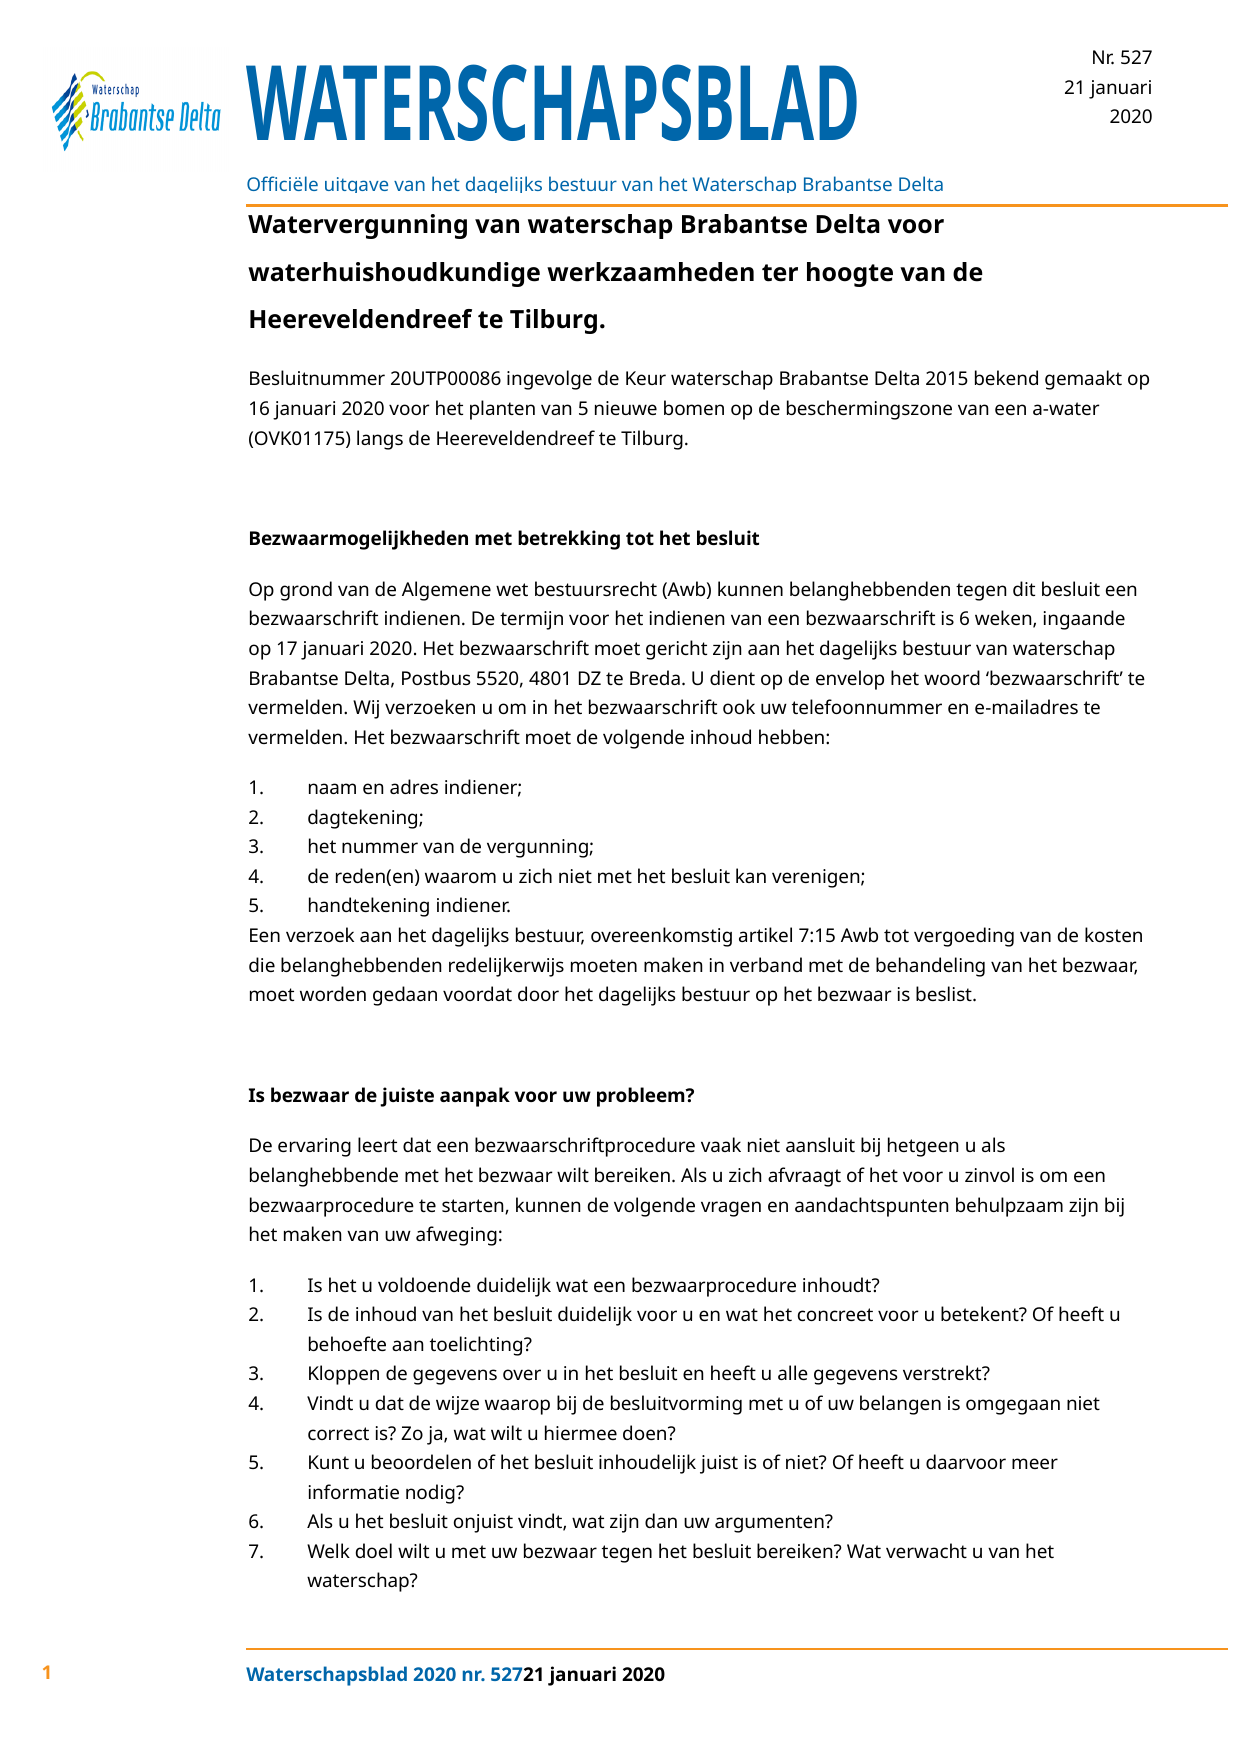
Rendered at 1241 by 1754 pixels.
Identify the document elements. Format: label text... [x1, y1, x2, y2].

list het nummer van de vergunning; [248, 833, 1152, 859]
picture [41, 47, 231, 172]
list de reden(en) waarom u zich niet met het besluit kan verenigen; [248, 863, 1152, 889]
text Watervergunning van waterschap Brabantse Delta voor waterhuishoudkundige werkzaamheden ter hoogte van de Heereveldendreef te Tilburg. [248, 207, 1152, 336]
text Op grond van de Algemene wet bestuursrecht (Awb) kunnen belanghebbenden tegen dit besluit een bezwaarschrift indienen. De termijn voor het indienen van een bezwaarschrift is 6 weken, ingaande op 17 januari 2020. Het bezwaarschrift moet gericht zijn aan het dagelijks bestuur van waterschap Brabantse Delta, Postbus 5520, 4801 DZ te Breda. U dient op de envelop het woord ‘bezwaarschrift’ te vermelden. Wij verzoeken u om in het bezwaarschrift ook uw telefoonnummer en e‑mailadres te vermelden. Het bezwaarschrift moet de volgende inhoud hebben: [248, 576, 1152, 749]
list Welk doel wilt u met uw bezwaar tegen het besluit bereiken? Wat verwacht u van het waterschap? [248, 1538, 1152, 1593]
text Besluitnummer 20UTP00086 ingevolge de Keur waterschap Brabantse Delta 2015 bekend gemaakt op 16 januari 2020 voor het planten van 5 nieuwe bomen op de beschermingszone van een a-water (OVK01175) langs de Heereveldendreef te Tilburg. [248, 366, 1152, 450]
text De ervaring leert dat een bezwaarschriftprocedure vaak niet aansluit bij hetgeen u als belanghebbende met het bezwaar wilt bereiken. Als u zich afvraagt of het voor u zinvol is om een bezwaarprocedure te starten, kunnen de volgende vragen en aandachtspunten behulpzaam zijn bij het maken van uw afweging: [248, 1133, 1152, 1247]
list naam en adres indiener; [248, 774, 1152, 800]
list Is het u voldoende duidelijk wat een bezwaarprocedure inhoudt? [248, 1272, 1152, 1297]
list Is de inhoud van het besluit duidelijk voor u en wat het concreet voor u betekent? Of heeft u behoefte aan toelichting? [248, 1301, 1152, 1357]
text Bezwaarmogelijkheden met betrekking tot het besluit [248, 526, 1152, 551]
list handtekening indiener. [248, 893, 1152, 918]
list Kloppen de gegevens over u in het besluit en heeft u alle gegevens verstrekt? [248, 1361, 1152, 1386]
list Als u het besluit onjuist vindt, wat zijn dan uw argumenten? [248, 1508, 1152, 1534]
text Is bezwaar de juiste aanpak voor uw probleem? [248, 1082, 1152, 1108]
text Een verzoek aan het dagelijks bestuur, overeenkomstig artikel 7:15 Awb tot vergoeding van de kosten die belanghebbenden redelijkerwijs moeten maken in verband met de behandeling van het bezwaar, moet worden gedaan voordat door het dagelijks bestuur op het bezwaar is beslist. [248, 922, 1152, 1007]
list Kunt u beoordelen of het besluit inhoudelijk juist is of niet? Of heeft u daarvoor meer informatie nodig? [248, 1449, 1152, 1504]
list Vindt u dat de wijze waarop bij de besluitvorming met u of uw belangen is omgegaan niet correct is? Zo ja, wat wilt u hiermee doen? [248, 1390, 1152, 1445]
list dagtekening; [248, 804, 1152, 829]
